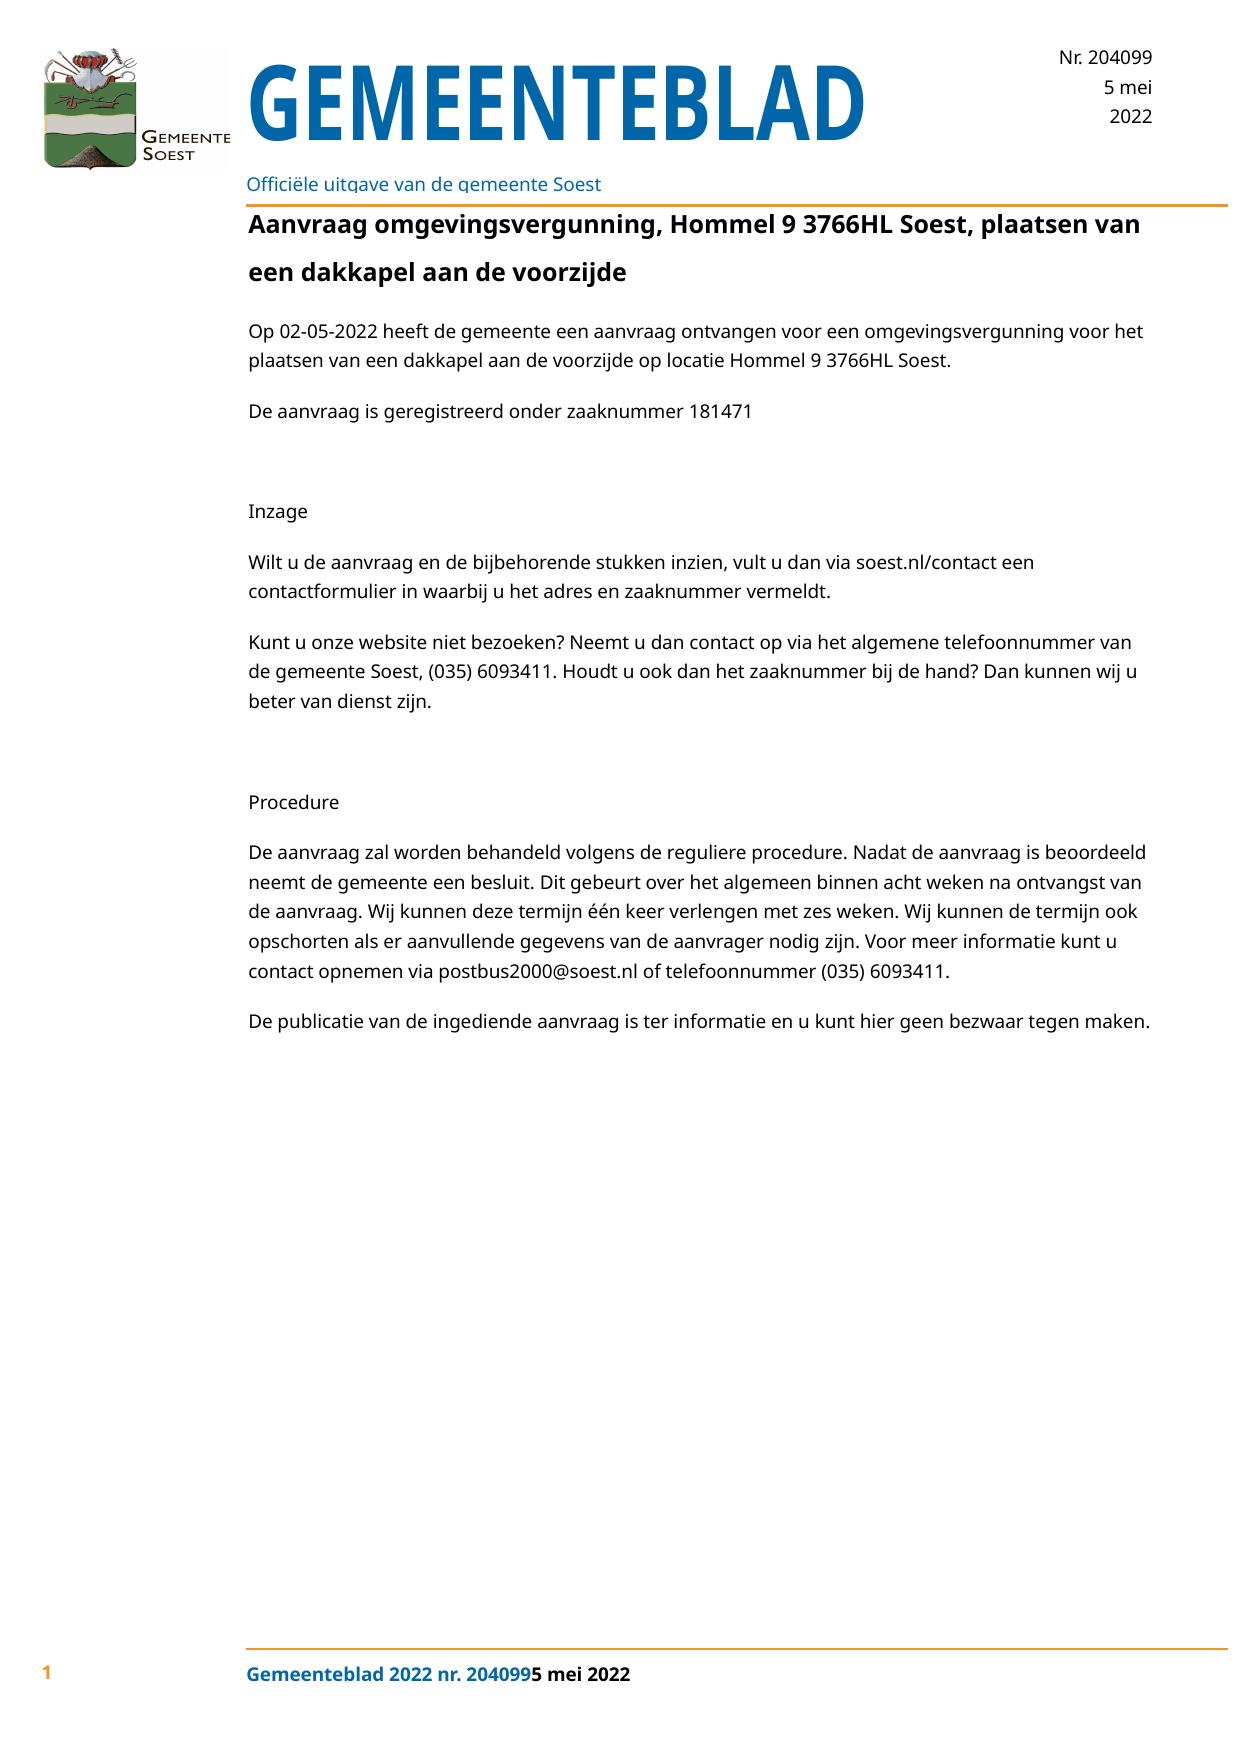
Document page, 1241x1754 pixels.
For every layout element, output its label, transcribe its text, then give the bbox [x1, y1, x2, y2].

text De aanvraag zal worden behandeld volgens de reguliere procedure. Nadat de aanvraag is beoordeeld neemt de gemeente een besluit. Dit gebeurt over het algemeen binnen acht weken na ontvangst van de aanvraag. Wij kunnen deze termijn één keer verlengen met zes weken. Wij kunnen de termijn ook opschorten als er aanvullende gegevens van de aanvrager nodig zijn. Voor meer informatie kunt u contact opnemen via postbus2000@soest.nl of telefoonnummer (035) 6093411. [248, 839, 1152, 984]
text De publicatie van de ingediende aanvraag is ter informatie en u kunt hier geen bezwaar tegen maken. [248, 1008, 1152, 1034]
text Op 02-05-2022 heeft de gemeente een aanvraag ontvangen voor een omgevingsvergunning voor het plaatsen van een dakkapel aan de voorzijde op locatie Hommel 9 3766HL Soest. [248, 318, 1152, 373]
text Kunt u onze website niet bezoeken? Neemt u dan contact op via het algemene telefoonnummer van de gemeente Soest, (035) 6093411. Houdt u ook dan het zaaknummer bij de hand? Dan kunnen wij u beter van dienst zijn. [248, 629, 1152, 714]
text Inzage [248, 499, 1152, 524]
text Aanvraag omgevingsvergunning, Hommel 9 3766HL Soest, plaatsen van een dakkapel aan de voorzijde [248, 207, 1152, 288]
picture [41, 47, 231, 172]
text Procedure [248, 789, 1152, 815]
text Wilt u de aanvraag en de bijbehorende stukken inzien, vult u dan via soest.nl/contact een contactformulier in waarbij u het adres en zaaknummer vermeldt. [248, 549, 1152, 604]
text De aanvraag is geregistreerd onder zaaknummer 181471 [248, 398, 1152, 424]
